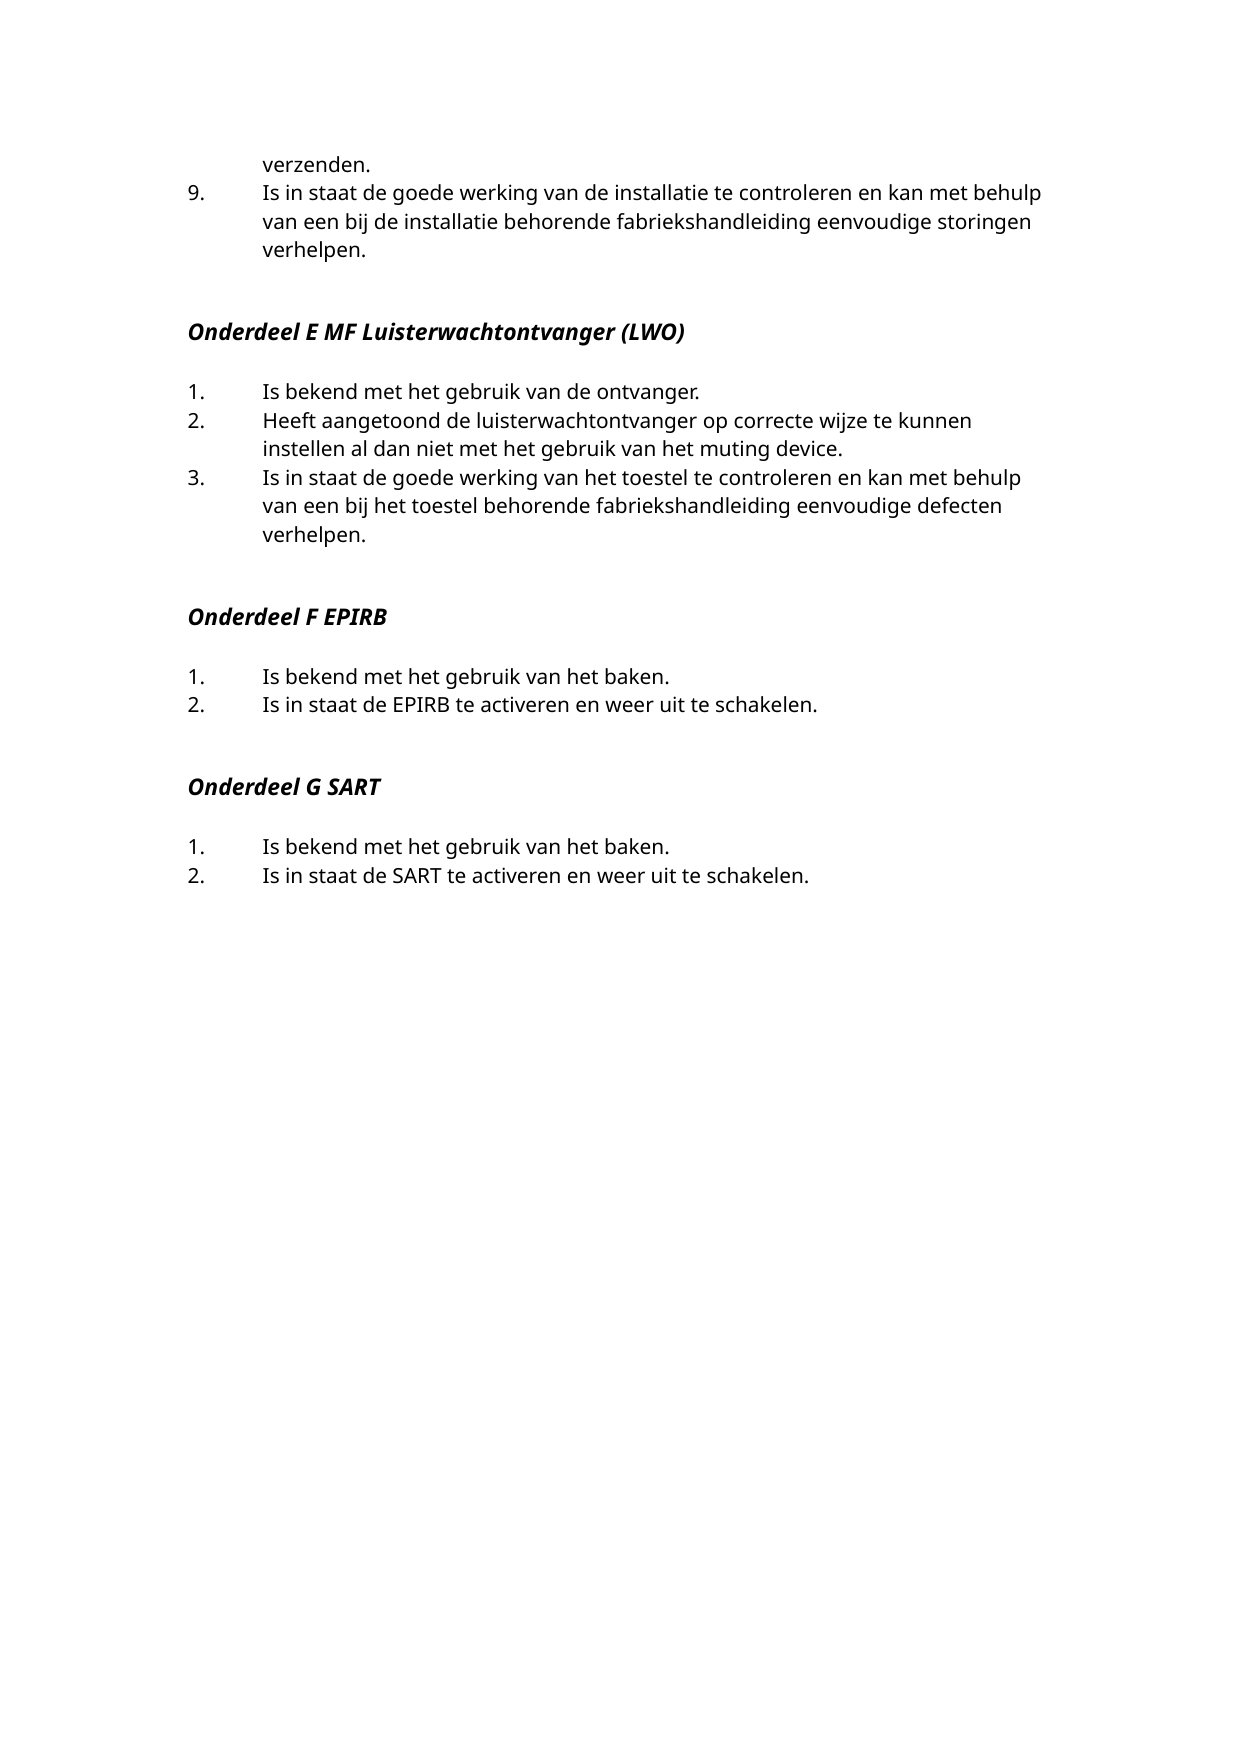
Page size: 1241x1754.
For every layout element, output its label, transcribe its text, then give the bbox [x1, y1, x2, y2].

list Is bekend met het gebruik van het baken. [187, 832, 1053, 861]
list Is in staat de goede werking van het toestel te controleren en kan met behulp van een bij het toestel behorende fabriekshandleiding eenvoudige defecten verhelpen. [187, 463, 1053, 548]
list Is bekend met het gebruik van het baken. [187, 662, 1053, 690]
subtitle Onderdeel F EPIRB [187, 601, 1053, 632]
list verzenden. [187, 150, 1053, 178]
list Is in staat de goede werking van de installatie te controleren en kan met behulp van een bij de installatie behorende fabriekshandleiding eenvoudige storingen verhelpen. [187, 178, 1053, 264]
subtitle Onderdeel E MF Luisterwachtontvanger (LWO) [187, 316, 1053, 347]
subtitle Onderdeel G SART [187, 771, 1053, 802]
list Is in staat de SART te activeren en weer uit te schakelen. [187, 861, 1053, 889]
list Is in staat de EPIRB te activeren en weer uit te schakelen. [187, 690, 1053, 719]
list Heeft aangetoond de luisterwachtontvanger op correcte wijze te kunnen instellen al dan niet met het gebruik van het muting device. [187, 406, 1053, 463]
list Is bekend met het gebruik van de ontvanger. [187, 377, 1053, 406]
